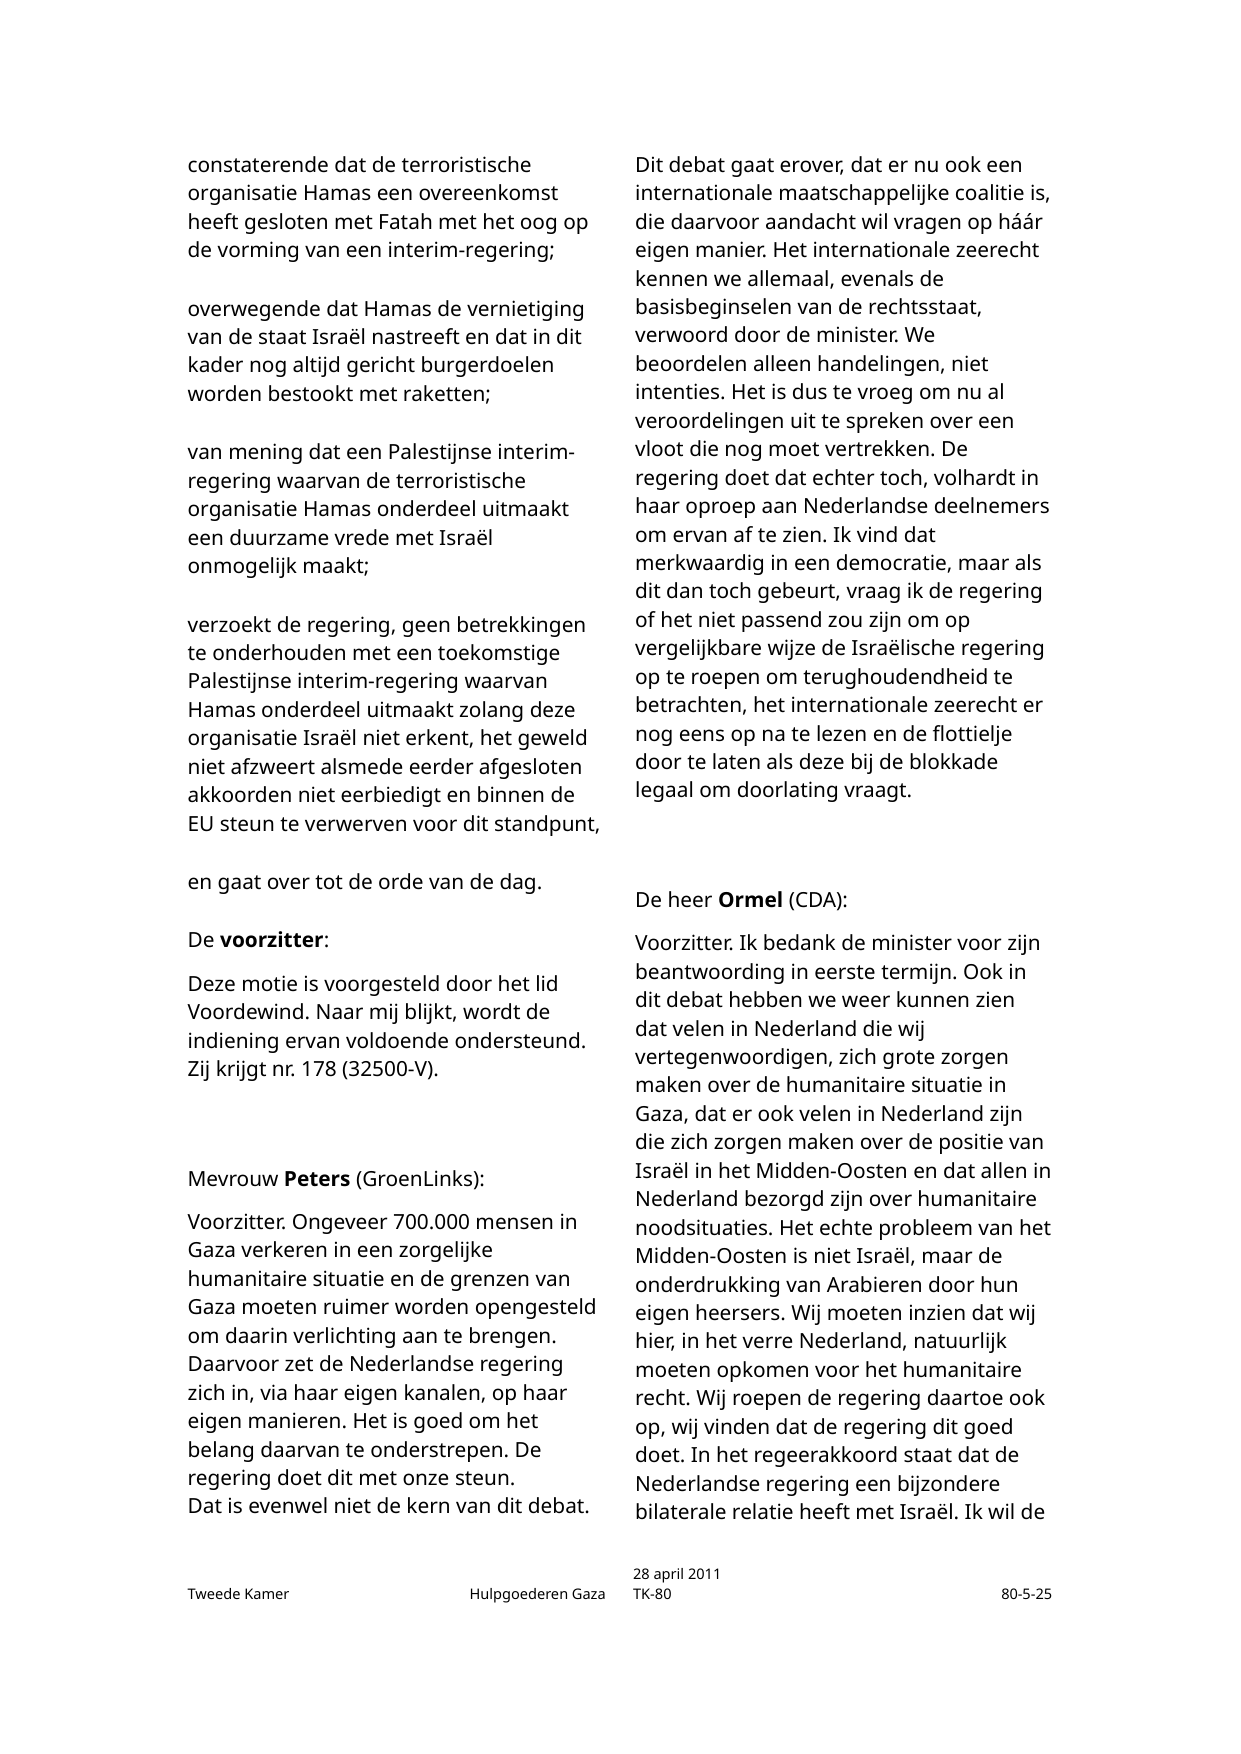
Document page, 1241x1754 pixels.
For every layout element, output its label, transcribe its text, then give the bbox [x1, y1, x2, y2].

text en gaat over tot de orde van de dag. [187, 867, 605, 896]
text overwegende dat Hamas de vernietiging van de staat Israël nastreeft en dat in dit kader nog altijd gericht burgerdoelen worden bestookt met raketten; [187, 294, 605, 407]
text Zij krijgt nr. 178 (32500-V). [187, 1054, 605, 1083]
text  [635, 834, 1053, 862]
text Voorzitter. Ongeveer 700.000 mensen in Gaza verkeren in een zorgelijke humanitaire situatie en de grenzen van Gaza moeten ruimer worden opengesteld om daarin verlichting aan te brengen. Daarvoor zet de Nederlandse regering zich in, via haar eigen kanalen, op haar eigen manieren. Het is goed om het belang daarvan te onderstrepen. De regering doet dit met onze steun. [187, 1207, 605, 1492]
text  [187, 1113, 605, 1141]
text constaterende dat de terroristische organisatie Hamas een overeenkomst heeft gesloten met Fatah met het oog op de vorming van een interim-regering; [187, 150, 605, 264]
text De heer Ormel (CDA): [635, 885, 1053, 913]
text verzoekt de regering, geen betrekkingen te onderhouden met een toekomstige Palestijnse interim-regering waarvan Hamas onderdeel uitmaakt zolang deze organisatie Israël niet erkent, het geweld niet afzweert alsmede eerder afgesloten akkoorden niet eerbiedigt en binnen de EU steun te verwerven voor dit standpunt, [187, 610, 605, 837]
text De voorzitter: [187, 926, 605, 954]
text Dat is evenwel niet de kern van dit debat. [187, 1492, 605, 1520]
text Dit debat gaat erover, dat er nu ook een internationale maatschappelijke coalitie is, die daarvoor aandacht wil vragen op háár eigen manier. Het internationale zeerecht kennen we allemaal, evenals de basisbeginselen van de rechtsstaat, verwoord door de minister. We beoordelen alleen handelingen, niet intenties. Het is dus te vroeg om nu al veroordelingen uit te spreken over een vloot die nog moet vertrekken. De regering doet dat echter toch, volhardt in haar oproep aan Nederlandse deelnemers om ervan af te zien. Ik vind dat merkwaardig in een democratie, maar als dit dan toch gebeurt, vraag ik de regering of het niet passend zou zijn om op vergelijkbare wijze de Israëlische regering op te roepen om terughoudendheid te betrachten, het internationale zeerecht er nog eens op na te lezen en de flottielje door te laten als deze bij de blokkade legaal om doorlating vraagt. [635, 150, 1053, 804]
text Voorzitter. Ik bedank de minister voor zijn beantwoording in eerste termijn. Ook in dit debat hebben we weer kunnen zien dat velen in Nederland die wij vertegenwoordigen, zich grote zorgen maken over de humanitaire situatie in Gaza, dat er ook velen in Nederland zijn die zich zorgen maken over de positie van Israël in het Midden-Oosten en dat allen in Nederland bezorgd zijn over humanitaire noodsituaties. Het echte probleem van het Midden-Oosten is niet Israël, maar de onderdrukking van Arabieren door hun eigen heersers. Wij moeten inzien dat wij hier, in het verre Nederland, natuurlijk moeten opkomen voor het humanitaire recht. Wij roepen de regering daartoe ook op, wij vinden dat de regering dit goed doet. In het regeerakkoord staat dat de Nederlandse regering een bijzondere bilaterale relatie heeft met Israël. Ik wil de [635, 928, 1053, 1526]
text Mevrouw Peters (GroenLinks): [187, 1164, 605, 1192]
text Deze motie is voorgesteld door het lid Voordewind. Naar mij blijkt, wordt de indiening ervan voldoende ondersteund. [187, 969, 605, 1054]
text van mening dat een Palestijnse interim-regering waarvan de terroristische organisatie Hamas onderdeel uitmaakt een duurzame vrede met Israël onmogelijk maakt; [187, 437, 605, 580]
